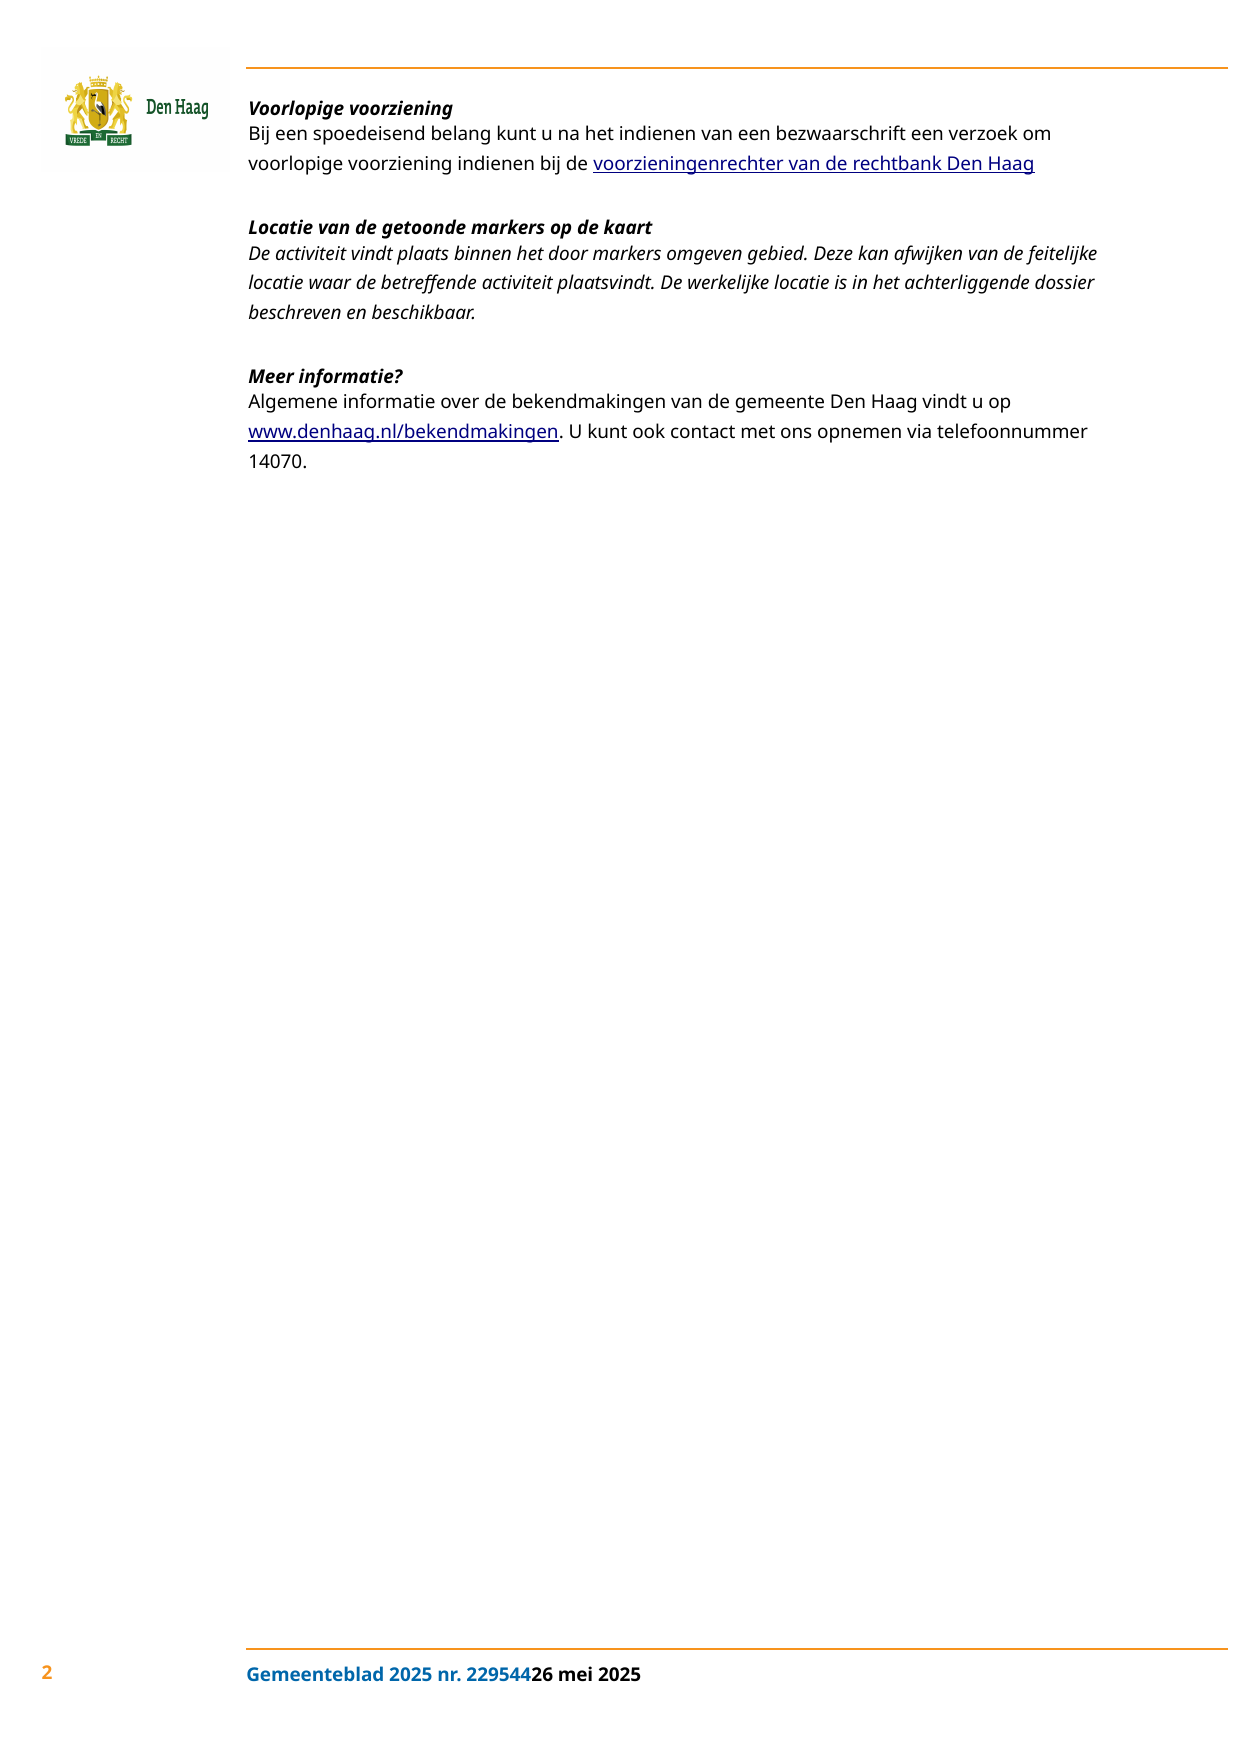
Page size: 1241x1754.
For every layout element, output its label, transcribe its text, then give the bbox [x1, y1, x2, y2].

text Meer informatie? [248, 363, 1152, 389]
picture [41, 47, 231, 172]
text Locatie van de getoonde markers op de kaart [248, 214, 1152, 240]
text Bij een spoedeisend belang kunt u na het indienen van een bezwaarschrift een verzoek om voorlopige voorziening indienen bij de voorzieningenrechter van de rechtbank Den Haag [248, 121, 1152, 176]
text Voorlopige voorziening [248, 95, 1152, 121]
text Algemene informatie over de bekendmakingen van de gemeente Den Haag vindt u op www.denhaag.nl/bekendmakingen. U kunt ook contact met ons opnemen via telefoonnummer 14070. [248, 389, 1152, 473]
text De activiteit vindt plaats binnen het door markers omgeven gebied. Deze kan afwijken van de feitelijke locatie waar de betreffende activiteit plaatsvindt. De werkelijke locatie is in het achterliggende dossier beschreven en beschikbaar. [248, 240, 1152, 325]
